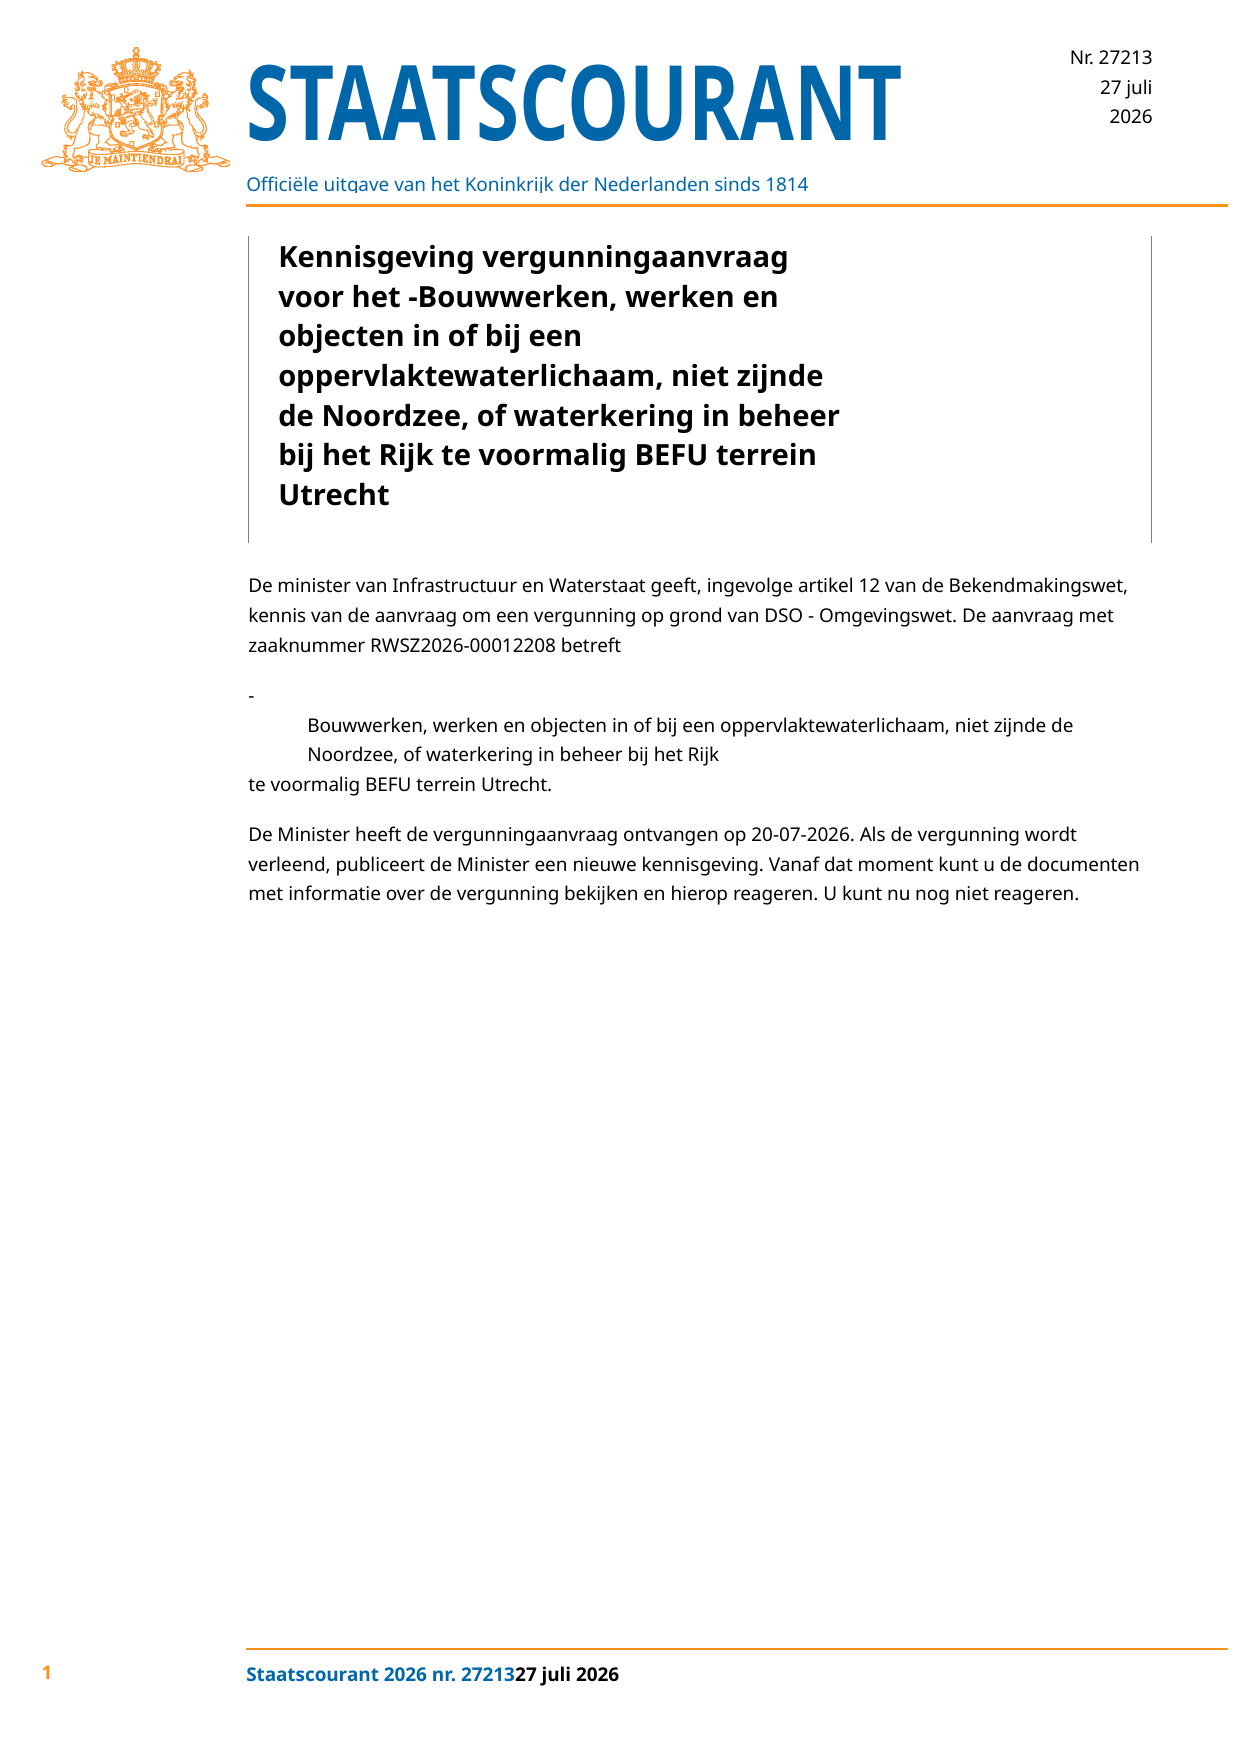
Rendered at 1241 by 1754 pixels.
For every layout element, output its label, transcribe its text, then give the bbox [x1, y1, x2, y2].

text te voormalig BEFU terrein Utrecht. [248, 771, 1152, 797]
table_header Kennisgeving vergunningaanvraag voor het -Bouwwerken, werken en objecten in of bij een oppervlaktewaterlichaam, niet zijnde de Noordzee, of waterkering in beheer bij het Rijk te voormalig BEFU terrein Utrecht [249, 236, 850, 543]
text De minister van Infrastructuur en Waterstaat geeft, ingevolge artikel 12 van de Bekendmakingswet, kennis van de aanvraag om een vergunning op grond van DSO - Omgevingswet. De aanvraag met zaaknummer RWSZ2026-00012208 betreft [248, 573, 1152, 658]
text De Minister heeft de vergunningaanvraag ontvangen op 20-07-2026. Als de vergunning wordt verleend, publiceert de Minister een nieuwe kennisgeving. Vanaf dat moment kunt u de documenten met informatie over de vergunning bekijken en hierop reageren. U kunt nu nog niet reageren. [248, 821, 1152, 906]
list Bouwwerken, werken en objecten in of bij een oppervlaktewaterlichaam, niet zijnde de Noordzee, of waterkering in beheer bij het Rijk [248, 712, 1152, 767]
table_header [1090, 236, 1151, 413]
table_header [850, 236, 912, 413]
picture [912, 236, 1090, 414]
table_header [850, 414, 1151, 543]
picture [41, 47, 231, 172]
